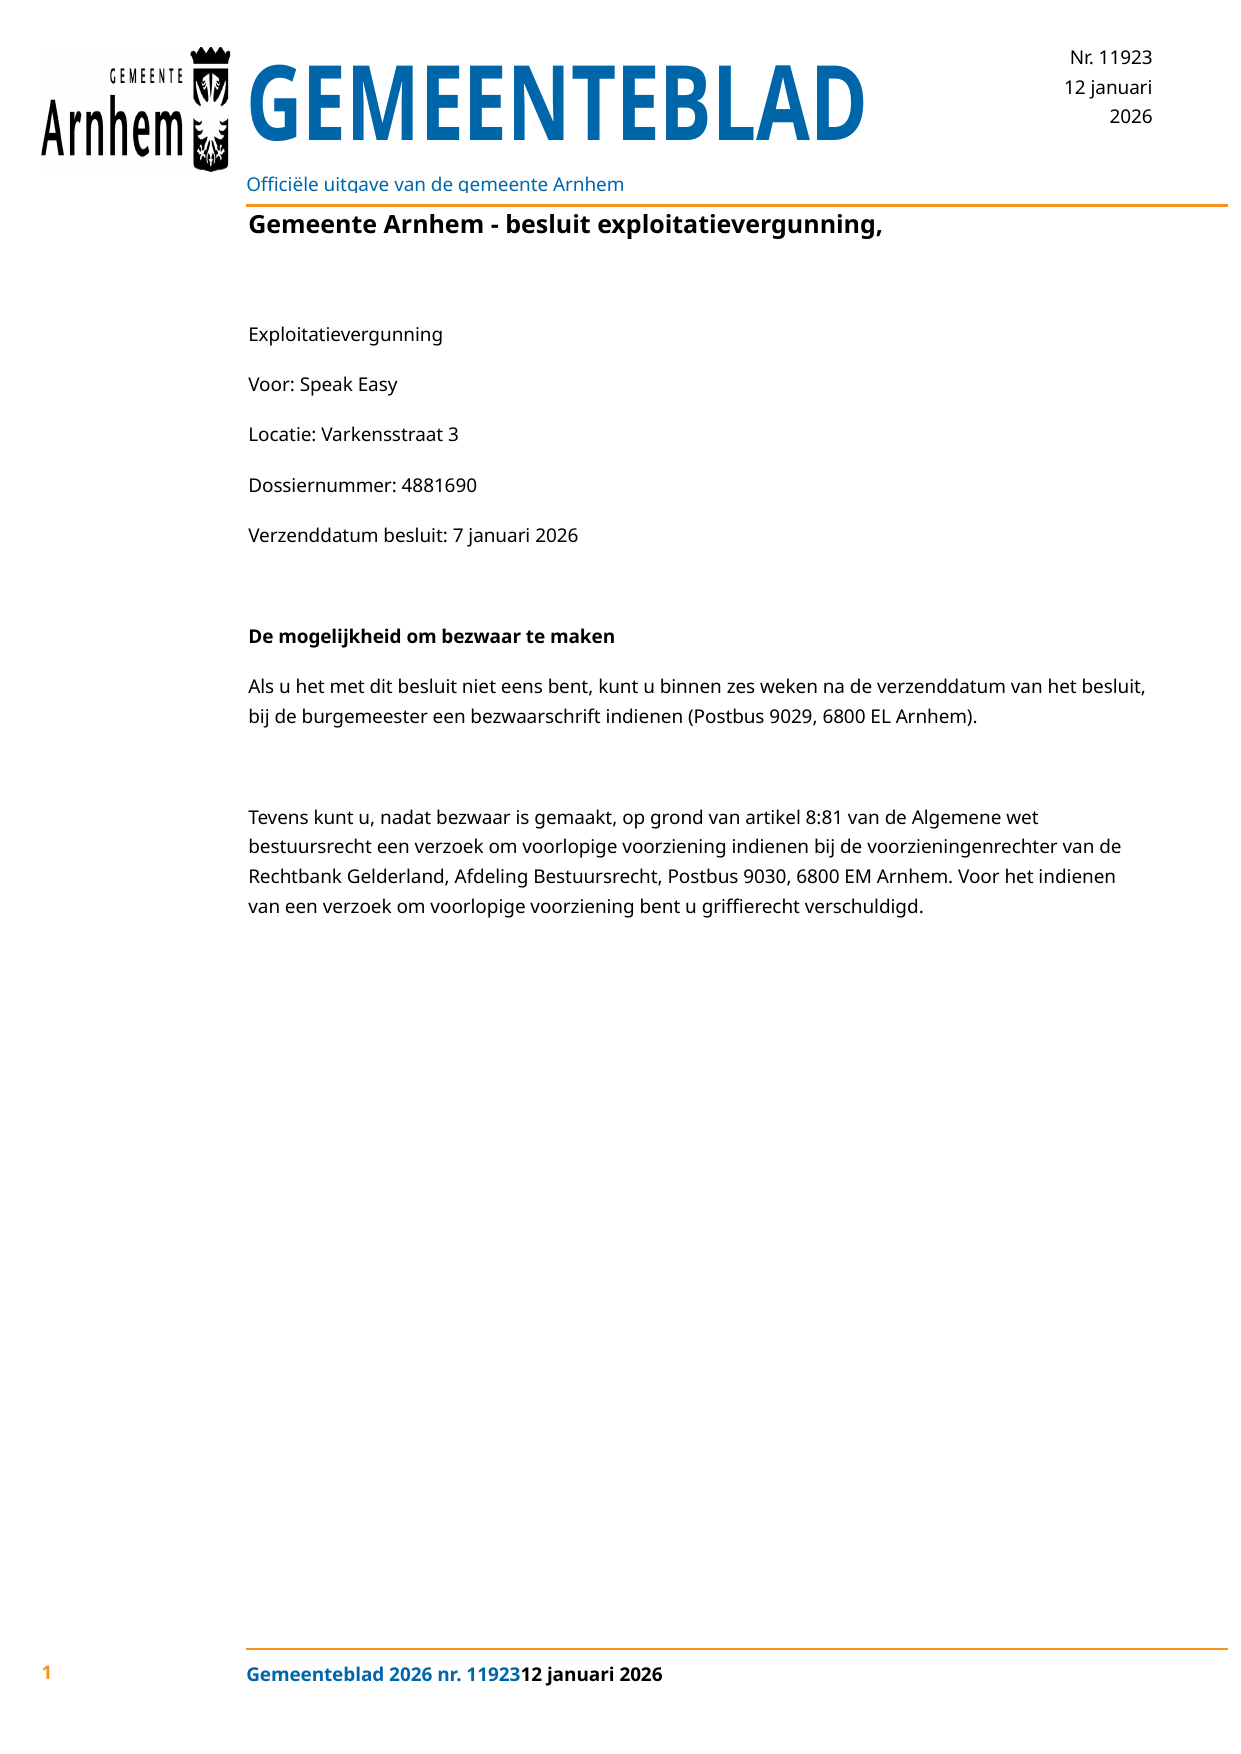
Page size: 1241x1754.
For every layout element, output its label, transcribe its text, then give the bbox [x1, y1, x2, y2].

text Voor: Speak Easy [248, 371, 1152, 397]
text Dossiernummer: 4881690 [248, 472, 1152, 498]
text Als u het met dit besluit niet eens bent, kunt u binnen zes weken na de verzenddatum van het besluit, bij de burgemeester een bezwaarschrift indienen (Postbus 9029, 6800 EL Arnhem). [248, 674, 1152, 729]
text De mogelijkheid om bezwaar te maken [248, 623, 1152, 649]
text Tevens kunt u, nadat bezwaar is gemaakt, op grond van artikel 8:81 van de Algemene wet bestuursrecht een verzoek om voorlopige voorziening indienen bij de voorzieningenrechter van de Rechtbank Gelderland, Afdeling Bestuursrecht, Postbus 9030, 6800 EM Arnhem. Voor het indienen van een verzoek om voorlopige voorziening bent u griffierecht verschuldigd. [248, 804, 1152, 918]
text Exploitatievergunning [248, 321, 1152, 346]
picture [41, 47, 231, 172]
text Verzenddatum besluit: 7 januari 2026 [248, 522, 1152, 548]
text Locatie: Varkensstraat 3 [248, 422, 1152, 447]
text Gemeente Arnhem - besluit exploitatievergunning, [248, 207, 1152, 241]
